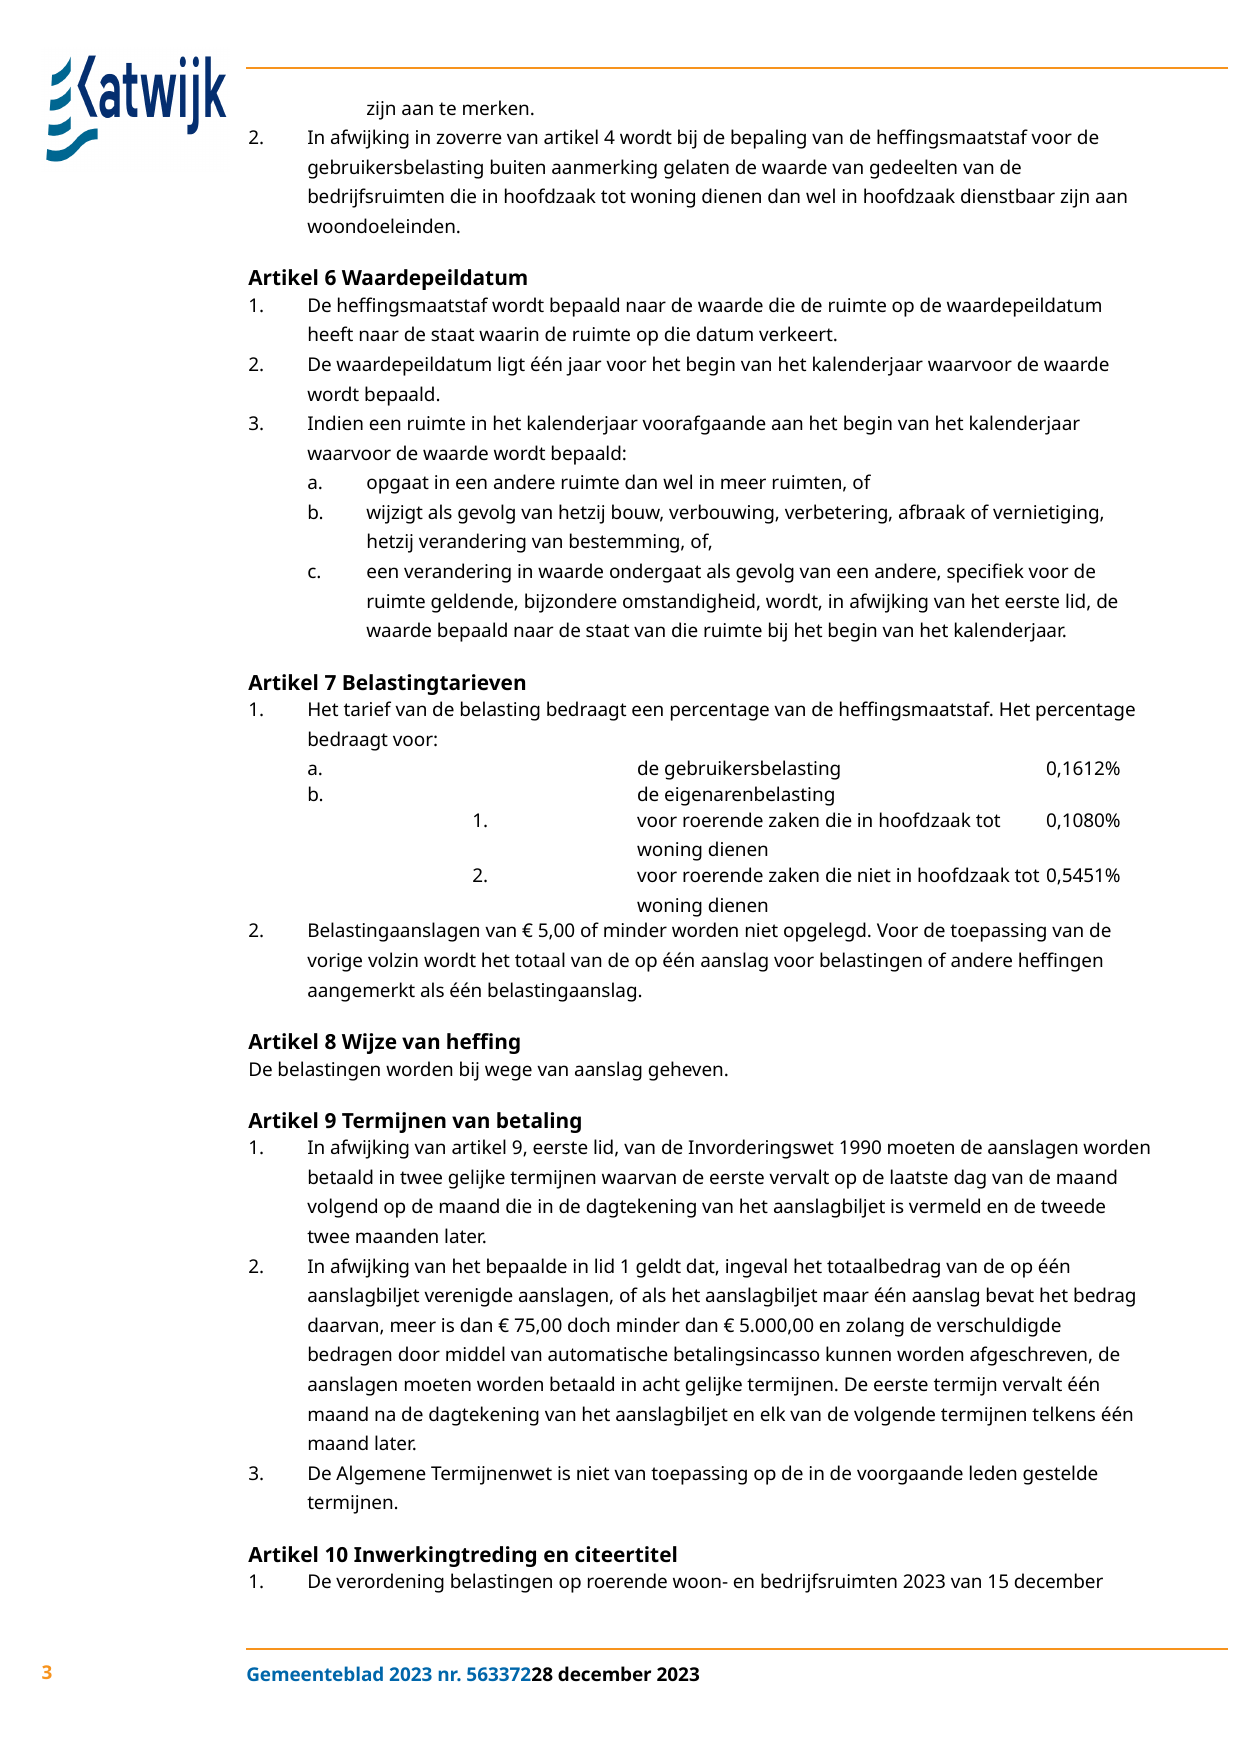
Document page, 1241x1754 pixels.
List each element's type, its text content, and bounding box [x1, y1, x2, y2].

table_header de gebruikersbelasting [637, 756, 1046, 781]
table_cell 0,1080% [1046, 807, 1211, 862]
list In afwijking in zoverre van artikel 4 wordt bij de bepaling van de heffingsmaatstaf voor de gebruikersbelasting buiten aanmerking gelaten de waarde van gedeelten van de bedrijfsruimten die in hoofdzaak tot woning dienen dan wel in hoofdzaak dienstbaar zijn aan woondoeleinden. [248, 124, 1152, 239]
table_cell b. [307, 781, 472, 807]
table_cell voor roerende zaken die niet in hoofdzaak tot woning dienen [637, 862, 1046, 918]
table_cell [472, 781, 637, 807]
text Artikel 6 Waardepeildatum [248, 263, 1152, 292]
list zijn aan te merken. [307, 95, 1152, 121]
list De waardepeildatum ligt één jaar voor het begin van het kalenderjaar waarvoor de waarde wordt bepaald. [248, 351, 1152, 406]
list Belastingaanslagen van € 5,00 of minder worden niet opgelegd. Voor de toepassing van de vorige volzin wordt het totaal van de op één aanslag voor belastingen of andere heffingen aangemerkt als één belastingaanslag. [248, 918, 1152, 1003]
text Artikel 8 Wijze van heffing [248, 1027, 1152, 1056]
text Artikel 10 Inwerkingtreding en citeertitel [248, 1540, 1152, 1568]
table_cell 1. [472, 807, 637, 862]
list een verandering in waarde ondergaat als gevolg van een andere, specifiek voor de ruimte geldende, bijzondere omstandigheid, wordt, in afwijking van het eerste lid, de waarde bepaald naar de staat van die ruimte bij het begin van het kalenderjaar. [307, 558, 1152, 643]
list De Algemene Termijnenwet is niet van toepassing op de in de voorgaande leden gestelde termijnen. [248, 1460, 1152, 1515]
text De belastingen worden bij wege van aanslag geheven. [248, 1056, 1152, 1081]
table_cell 0,5451% [1046, 862, 1211, 918]
list wijzigt als gevolg van hetzij bouw, verbouwing, verbetering, afbraak of vernietiging, hetzij verandering van bestemming, of, [307, 499, 1152, 554]
list opgaat in een andere ruimte dan wel in meer ruimten, of [307, 469, 1152, 495]
table_cell [307, 862, 472, 918]
list De heffingsmaatstaf wordt bepaald naar de waarde die de ruimte op de waardepeildatum heeft naar de staat waarin de ruimte op die datum verkeert. [248, 292, 1152, 347]
table_cell 2. [472, 862, 637, 918]
table_cell voor roerende zaken die in hoofdzaak tot woning dienen [637, 807, 1046, 862]
picture [41, 47, 231, 172]
table_cell [307, 807, 472, 862]
list In afwijking van het bepaalde in lid 1 geldt dat, ingeval het totaalbedrag van de op één aanslagbiljet verenigde aanslagen, of als het aanslagbiljet maar één aanslag bevat het bedrag daarvan, meer is dan € 75,00 doch minder dan € 5.000,00 en zolang de verschuldigde bedragen door middel van automatische betalingsincasso kunnen worden afgeschreven, de aanslagen moeten worden betaald in acht gelijke termijnen. De eerste termijn vervalt één maand na de dagtekening van het aanslagbiljet en elk van de volgende termijnen telkens één maand later. [248, 1253, 1152, 1456]
list In afwijking van artikel 9, eerste lid, van de Invorderingswet 1990 moeten de aanslagen worden betaald in twee gelijke termijnen waarvan de eerste vervalt op de laatste dag van de maand volgend op de maand die in de dagtekening van het aanslagbiljet is vermeld en de tweede twee maanden later. [248, 1134, 1152, 1249]
table_cell [1046, 781, 1211, 807]
table_header 0,1612% [1046, 756, 1211, 781]
list Het tarief van de belasting bedraagt een percentage van de heffingsmaatstaf. Het percentage bedraagt voor: [248, 696, 1152, 752]
text Artikel 7 Belastingtarieven [248, 668, 1152, 696]
table_header a. [307, 756, 472, 781]
list Indien een ruimte in het kalenderjaar voorafgaande aan het begin van het kalenderjaar waarvoor de waarde wordt bepaald: [248, 410, 1152, 466]
table_header [472, 756, 637, 781]
list De verordening belastingen op roerende woon- en bedrijfsruimten 2023 van 15 december [248, 1568, 1152, 1594]
text Artikel 9 Termijnen van betaling [248, 1106, 1152, 1134]
table_cell de eigenarenbelasting [637, 781, 1046, 807]
